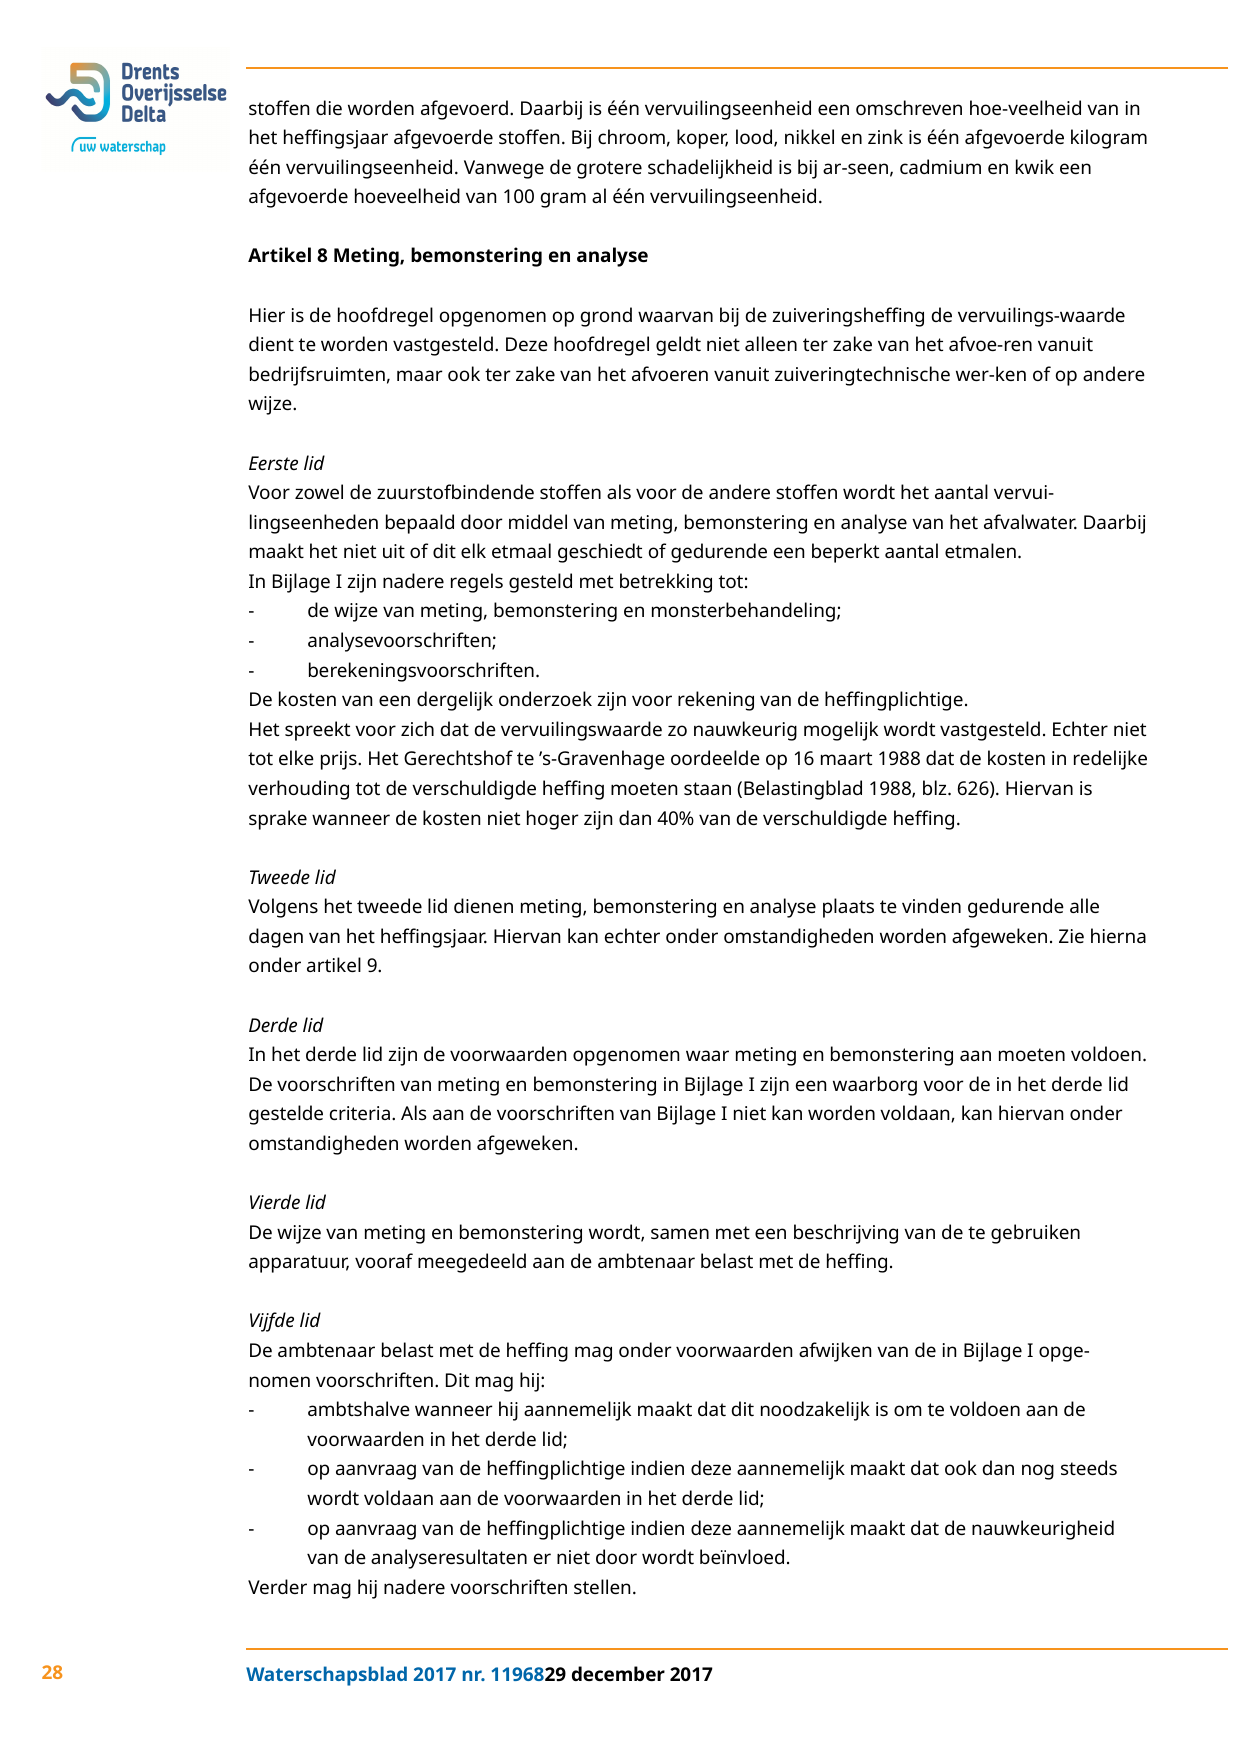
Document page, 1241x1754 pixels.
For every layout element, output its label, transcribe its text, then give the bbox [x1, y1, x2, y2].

text Het spreekt voor zich dat de vervuilingswaarde zo nauwkeurig mogelijk wordt vastgesteld. Echter niet tot elke prijs. Het Gerechtshof te ’s-Gravenhage oordeelde op 16 maart 1988 dat de kosten in redelijke verhouding tot de verschuldigde heffing moeten staan (Belastingblad 1988, blz. 626). Hiervan is sprake wanneer de kosten niet hoger zijn dan 40% van de verschuldigde heffing. [248, 716, 1152, 831]
text Artikel 8 Meting, bemonstering en analyse [248, 243, 1152, 268]
text De ambtenaar belast met de heffing mag onder voorwaarden afwijken van de in Bijlage I opge-nomen voorschriften. Dit mag hij: [248, 1337, 1152, 1393]
text Voor zowel de zuurstofbindende stoffen als voor de andere stoffen wordt het aantal vervui-lingseenheden bepaald door middel van meting, bemonstering en analyse van het afvalwater. Daarbij maakt het niet uit of dit elk etmaal geschiedt of gedurende een beperkt aantal etmalen. [248, 479, 1152, 564]
text Vierde lid [248, 1189, 1152, 1215]
text Derde lid [248, 1012, 1152, 1038]
text stoffen die worden afgevoerd. Daarbij is één vervuilingseenheid een omschreven hoe-veelheid van in het heffingsjaar afgevoerde stoffen. Bij chroom, koper, lood, nikkel en zink is één afgevoerde kilogram één vervuilingseenheid. Vanwege de grotere schadelijkheid is bij ar-seen, cadmium en kwik een afgevoerde hoeveelheid van 100 gram al één vervuilingseenheid. [248, 95, 1152, 209]
text Vijfde lid [248, 1308, 1152, 1333]
text Volgens het tweede lid dienen meting, bemonstering en analyse plaats te vinden gedurende alle dagen van het heffingsjaar. Hiervan kan echter onder omstandigheden worden afgeweken. Zie hierna onder artikel 9. [248, 893, 1152, 978]
text Eerste lid [248, 450, 1152, 476]
text De kosten van een dergelijk onderzoek zijn voor rekening van de heffingplichtige. [248, 686, 1152, 712]
text Verder mag hij nadere voorschriften stellen. [248, 1574, 1152, 1600]
list ambtshalve wanneer hij aannemelijk maakt dat dit noodzakelijk is om te voldoen aan de voorwaarden in het derde lid; [248, 1396, 1152, 1452]
picture [41, 47, 231, 172]
text In Bijlage I zijn nadere regels gesteld met betrekking tot: [248, 568, 1152, 594]
list analysevoorschriften; [248, 627, 1152, 653]
list op aanvraag van de heffingplichtige indien deze aannemelijk maakt dat de nauwkeurigheid van de analyseresultaten er niet door wordt beïnvloed. [248, 1515, 1152, 1570]
text De wijze van meting en bemonstering wordt, samen met een beschrijving van de te gebruiken apparatuur, vooraf meegedeeld aan de ambtenaar belast met de heffing. [248, 1219, 1152, 1274]
list de wijze van meting, bemonstering en monsterbehandeling; [248, 598, 1152, 623]
text Hier is de hoofdregel opgenomen op grond waarvan bij de zuiveringsheffing de vervuilings-waarde dient te worden vastgesteld. Deze hoofdregel geldt niet alleen ter zake van het afvoe-ren vanuit bedrijfsruimten, maar ook ter zake van het afvoeren vanuit zuiveringtechnische wer-ken of op andere wijze. [248, 302, 1152, 416]
text In het derde lid zijn de voorwaarden opgenomen waar meting en bemonstering aan moeten voldoen. De voorschriften van meting en bemonstering in Bijlage I zijn een waarborg voor de in het derde lid gestelde criteria. Als aan de voorschriften van Bijlage I niet kan worden voldaan, kan hiervan onder omstandigheden worden afgeweken. [248, 1041, 1152, 1156]
list berekeningsvoorschriften. [248, 657, 1152, 683]
list op aanvraag van de heffingplichtige indien deze aannemelijk maakt dat ook dan nog steeds wordt voldaan aan de voorwaarden in het derde lid; [248, 1456, 1152, 1511]
text Tweede lid [248, 864, 1152, 890]
